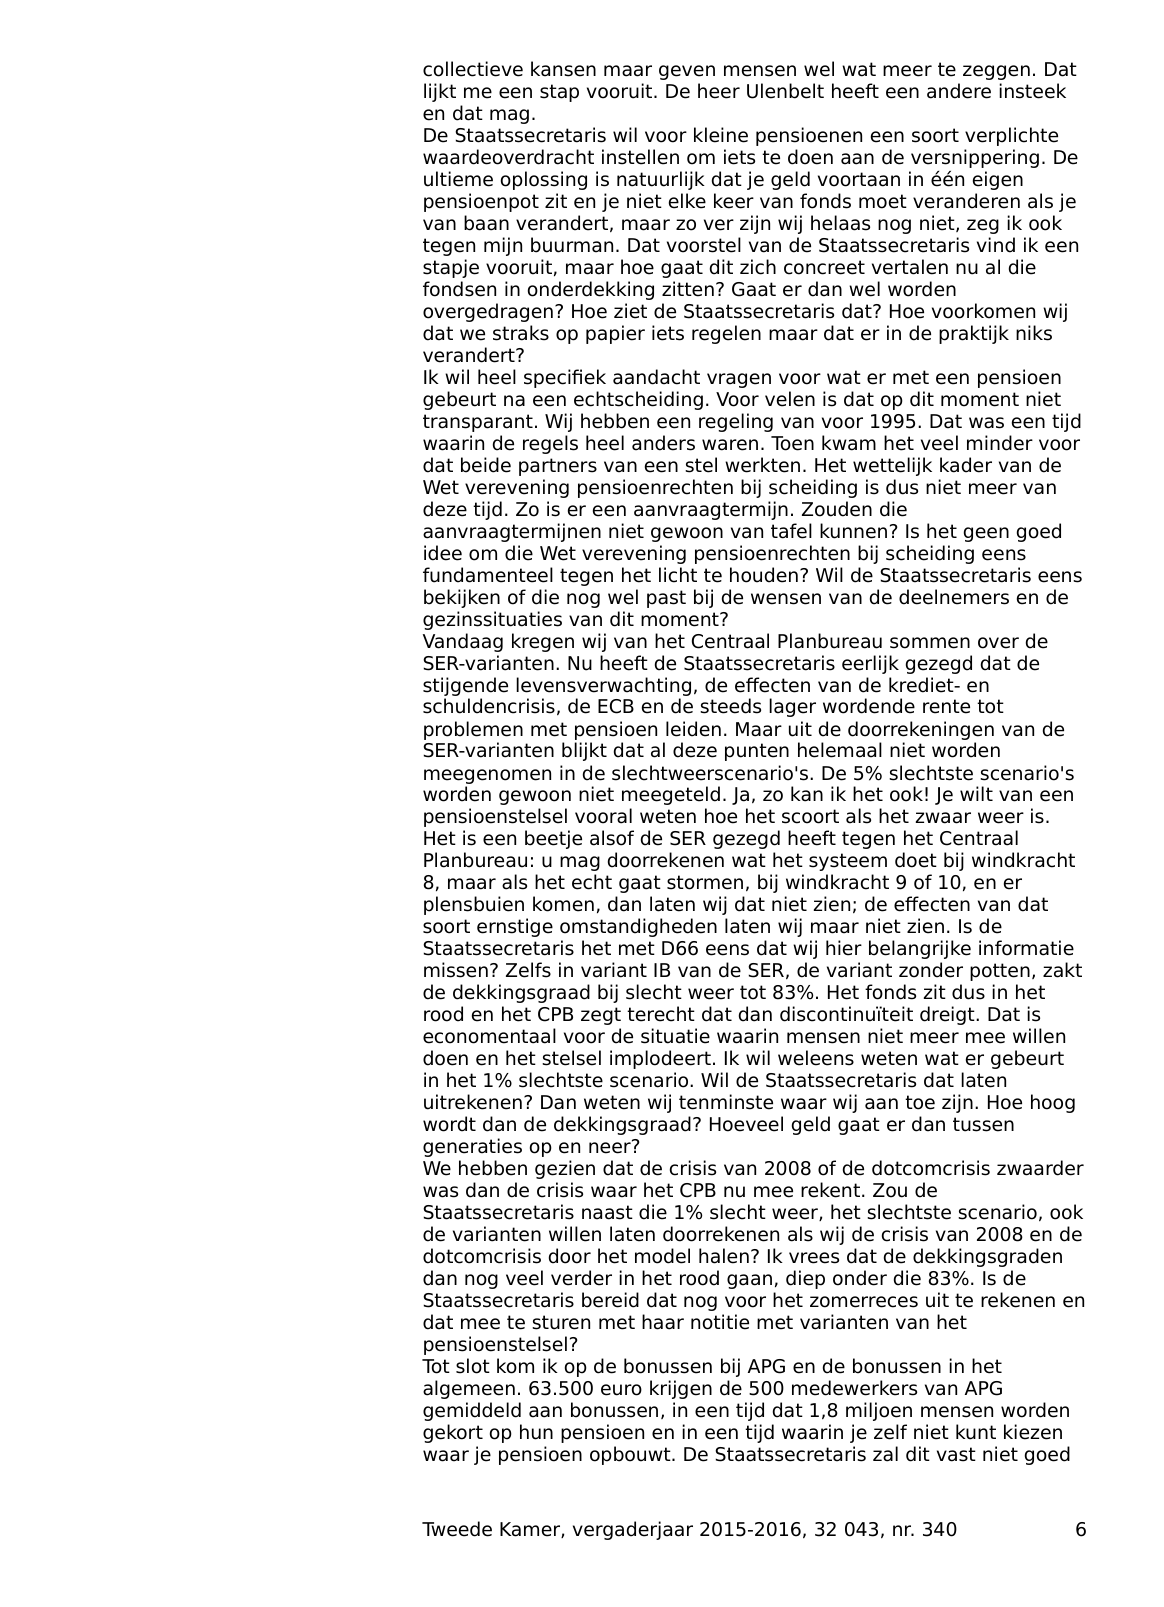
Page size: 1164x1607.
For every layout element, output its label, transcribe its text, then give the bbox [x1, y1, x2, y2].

text collectieve kansen maar geven mensen wel wat meer te zeggen. Dat lijkt me een stap vooruit. De heer Ulenbelt heeft een andere insteek en dat mag. [422, 59, 1087, 125]
text Ik wil heel specifiek aandacht vragen voor wat er met een pensioen gebeurt na een echtscheiding. Voor velen is dat op dit moment niet transparant. Wij hebben een regeling van voor 1995. Dat was een tijd waarin de regels heel anders waren. Toen kwam het veel minder voor dat beide partners van een stel werkten. Het wettelijk kader van de Wet verevening pensioenrechten bij scheiding is dus niet meer van deze tijd. Zo is er een aanvraagtermijn. Zouden die aanvraagtermijnen niet gewoon van tafel kunnen? Is het geen goed idee om die Wet verevening pensioenrechten bij scheiding eens fundamenteel tegen het licht te houden? Wil de Staatssecretaris eens bekijken of die nog wel past bij de wensen van de deelnemers en de gezinssituaties van dit moment? [422, 367, 1087, 631]
text We hebben gezien dat de crisis van 2008 of de dotcomcrisis zwaarder was dan de crisis waar het CPB nu mee rekent. Zou de Staatssecretaris naast die 1% slecht weer, het slechtste scenario, ook de varianten willen laten doorrekenen als wij de crisis van 2008 en de dotcomcrisis door het model halen? Ik vrees dat de dekkingsgraden dan nog veel verder in het rood gaan, diep onder die 83%. Is de Staatssecretaris bereid dat nog voor het zomerreces uit te rekenen en dat mee te sturen met haar notitie met varianten van het pensioenstelsel? [422, 1158, 1087, 1356]
text Tot slot kom ik op de bonussen bij APG en de bonussen in het algemeen. 63.500 euro krijgen de 500 medewerkers van APG gemiddeld aan bonussen, in een tijd dat 1,8 miljoen mensen worden gekort op hun pensioen en in een tijd waarin je zelf niet kunt kiezen waar je pensioen opbouwt. De Staatssecretaris zal dit vast niet goed [422, 1356, 1087, 1466]
text Vandaag kregen wij van het Centraal Planbureau sommen over de SER-varianten. Nu heeft de Staatssecretaris eerlijk gezegd dat de stijgende levensverwachting, de effecten van de krediet- en schuldencrisis, de ECB en de steeds lager wordende rente tot problemen met pensioen leiden. Maar uit de doorrekeningen van de SER-varianten blijkt dat al deze punten helemaal niet worden meegenomen in de slechtweerscenario's. De 5% slechtste scenario's worden gewoon niet meegeteld. Ja, zo kan ik het ook! Je wilt van een pensioenstelsel vooral weten hoe het scoort als het zwaar weer is. Het is een beetje alsof de SER gezegd heeft tegen het Centraal Planbureau: u mag doorrekenen wat het systeem doet bij windkracht 8, maar als het echt gaat stormen, bij windkracht 9 of 10, en er plensbuien komen, dan laten wij dat niet zien; de effecten van dat soort ernstige omstandigheden laten wij maar niet zien. Is de Staatssecretaris het met D66 eens dat wij hier belangrijke informatie missen? Zelfs in variant IB van de SER, de variant zonder potten, zakt de dekkingsgraad bij slecht weer tot 83%. Het fonds zit dus in het rood en het CPB zegt terecht dat dan discontinuïteit dreigt. Dat is economentaal voor de situatie waarin mensen niet meer mee willen doen en het stelsel implodeert. Ik wil weleens weten wat er gebeurt in het 1% slechtste scenario. Wil de Staatssecretaris dat laten uitrekenen? Dan weten wij tenminste waar wij aan toe zijn. Hoe hoog wordt dan de dekkingsgraad? Hoeveel geld gaat er dan tussen generaties op en neer? [422, 631, 1087, 1158]
text De Staatssecretaris wil voor kleine pensioenen een soort verplichte waardeoverdracht instellen om iets te doen aan de versnippering. De ultieme oplossing is natuurlijk dat je geld voortaan in één eigen pensioenpot zit en je niet elke keer van fonds moet veranderen als je van baan verandert, maar zo ver zijn wij helaas nog niet, zeg ik ook tegen mijn buurman. Dat voorstel van de Staatssecretaris vind ik een stapje vooruit, maar hoe gaat dit zich concreet vertalen nu al die fondsen in onderdekking zitten? Gaat er dan wel worden overgedragen? Hoe ziet de Staatssecretaris dat? Hoe voorkomen wij dat we straks op papier iets regelen maar dat er in de praktijk niks verandert? [422, 125, 1087, 367]
